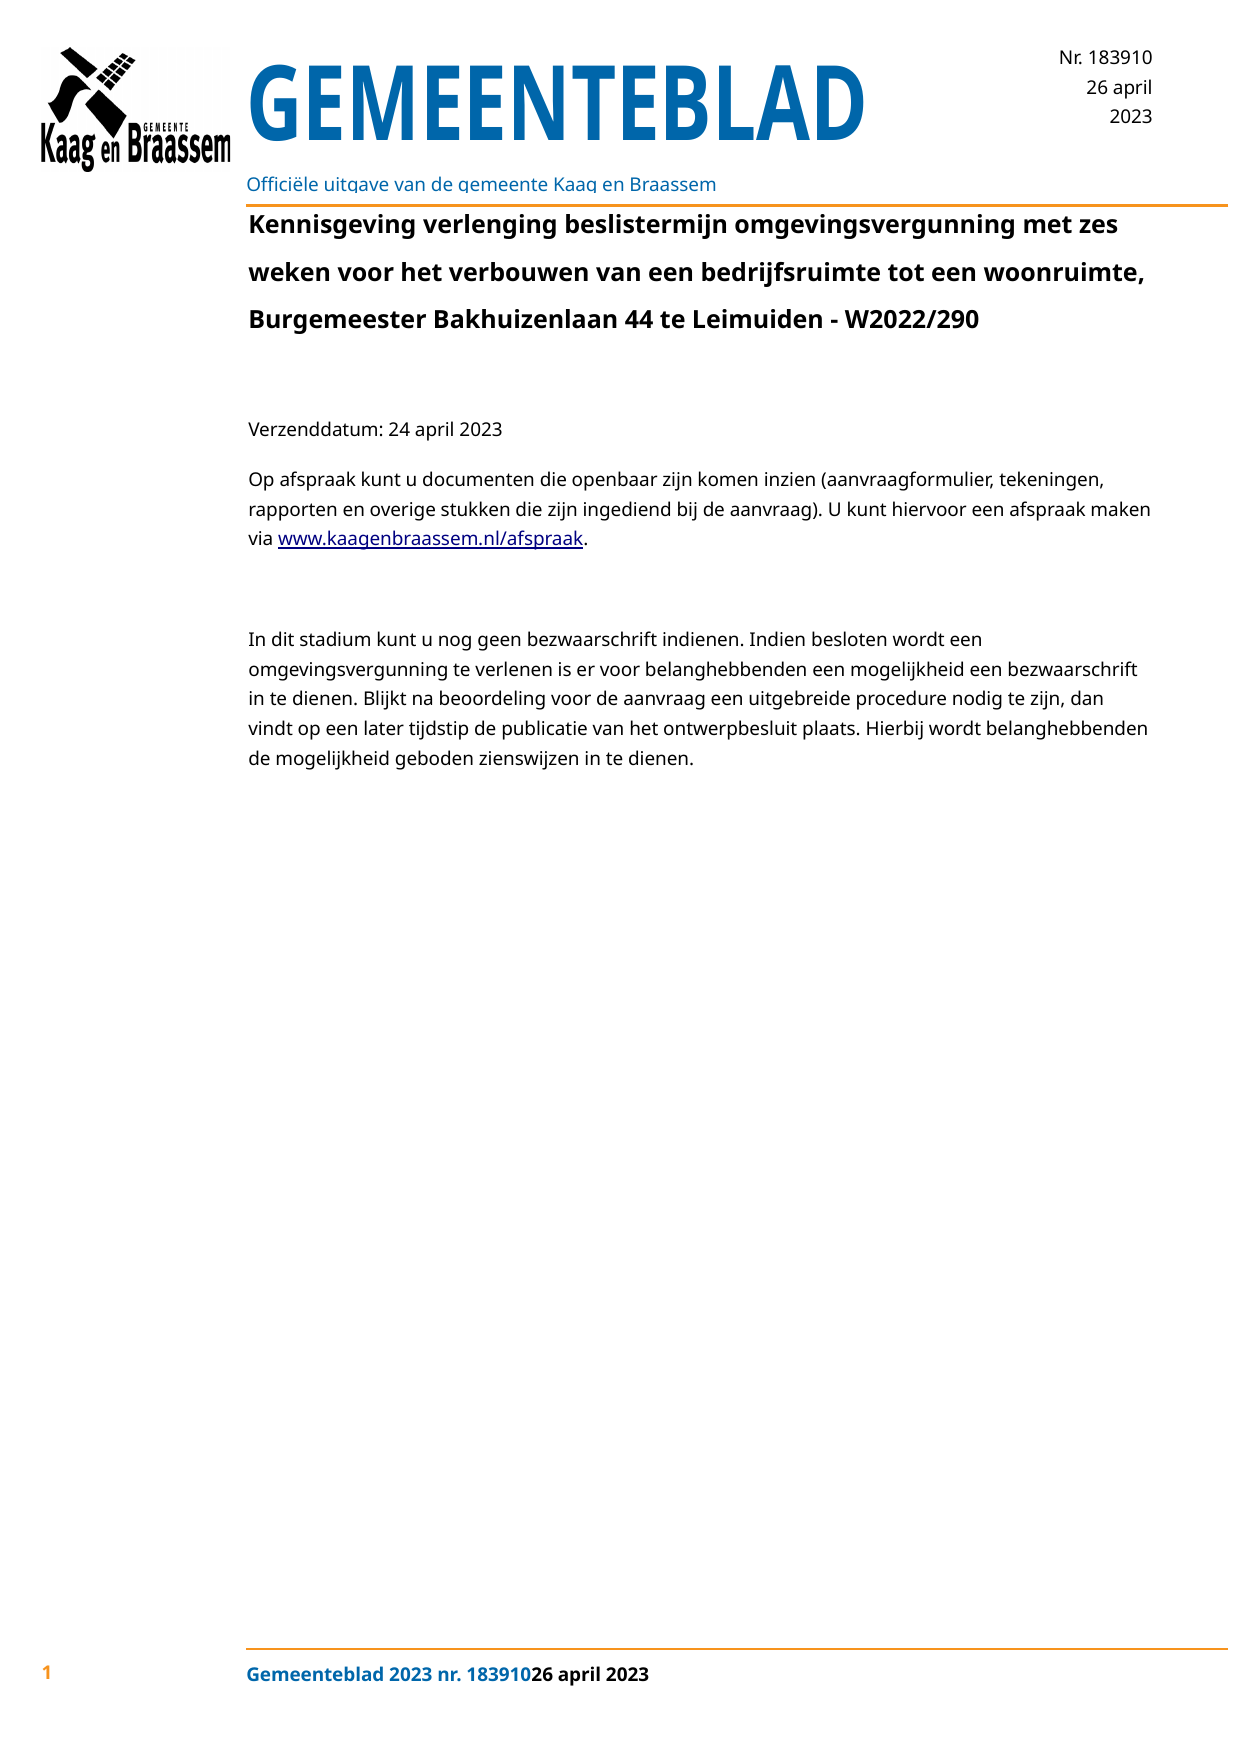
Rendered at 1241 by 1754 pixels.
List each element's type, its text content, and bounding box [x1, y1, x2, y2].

text Op afspraak kunt u documenten die openbaar zijn komen inzien (aanvraagformulier, tekeningen, rapporten en overige stukken die zijn ingediend bij de aanvraag). U kunt hiervoor een afspraak maken via www.kaagenbraassem.nl/afspraak. [248, 466, 1152, 551]
picture [41, 47, 231, 172]
text Kennisgeving verlenging beslistermijn omgevingsvergunning met zes weken voor het verbouwen van een bedrijfsruimte tot een woonruimte, Burgemeester Bakhuizenlaan 44 te Leimuiden - W2022/290 [248, 207, 1152, 336]
text Verzenddatum: 24 april 2023 [248, 416, 1152, 442]
text In dit stadium kunt u nog geen bezwaarschrift indienen. Indien besloten wordt een omgevingsvergunning te verlenen is er voor belanghebbenden een mogelijkheid een bezwaarschrift in te dienen. Blijkt na beoordeling voor de aanvraag een uitgebreide procedure nodig te zijn, dan vindt op een later tijdstip de publicatie van het ontwerpbesluit plaats. Hierbij wordt belanghebbenden de mogelijkheid geboden zienswijzen in te dienen. [248, 626, 1152, 770]
